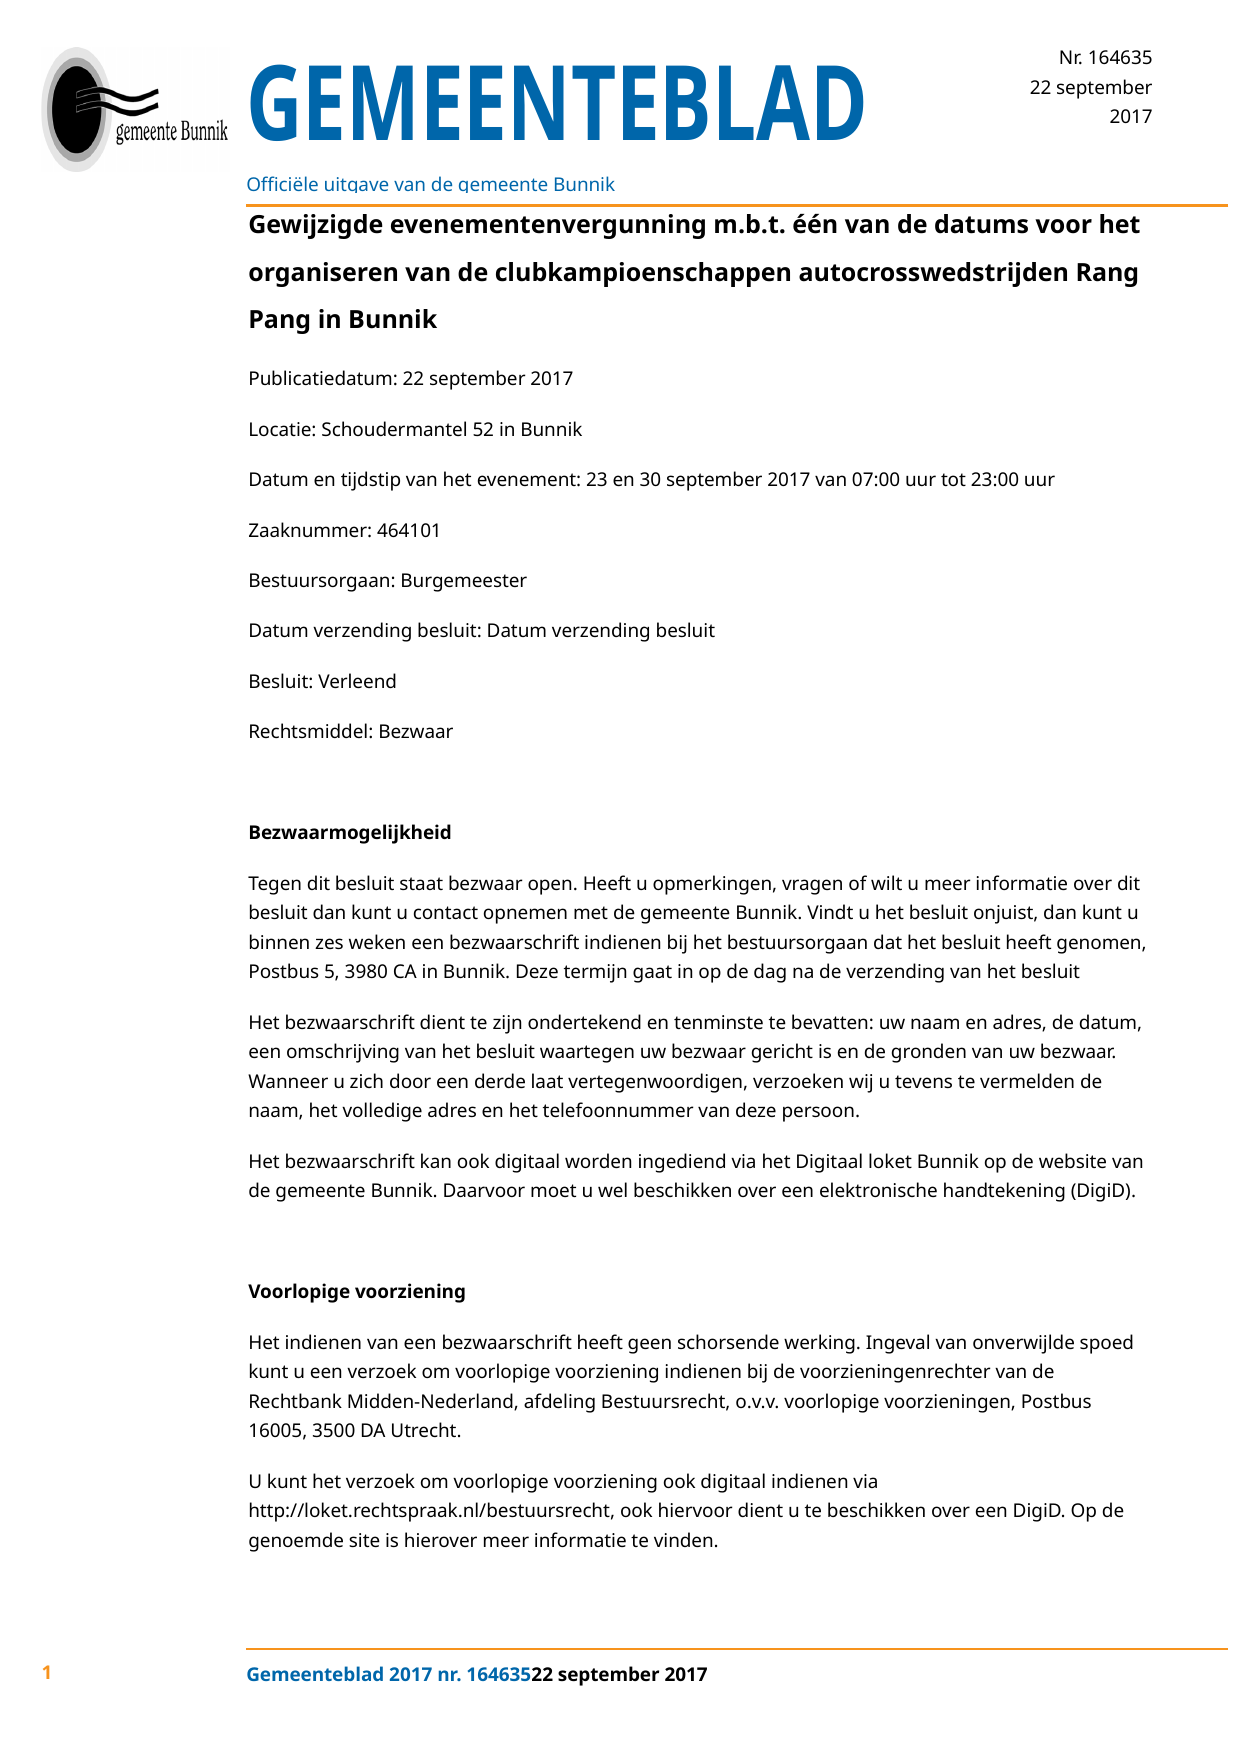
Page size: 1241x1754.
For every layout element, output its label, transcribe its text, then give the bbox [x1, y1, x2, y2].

picture [41, 47, 231, 172]
text Het bezwaarschrift dient te zijn ondertekend en tenminste te bevatten: uw naam en adres, de datum, een omschrijving van het besluit waartegen uw bezwaar gericht is en de gronden van uw bezwaar. Wanneer u zich door een derde laat vertegenwoordigen, verzoeken wij u tevens te vermelden de naam, het volledige adres en het telefoonnummer van deze persoon. [248, 1009, 1152, 1123]
text Rechtsmiddel: Bezwaar [248, 718, 1152, 744]
text Datum en tijdstip van het evenement: 23 en 30 september 2017 van 07:00 uur tot 23:00 uur [248, 466, 1152, 492]
text Gewijzigde evenementenvergunning m.b.t. één van de datums voor het organiseren van de clubkampioenschappen autocrosswedstrijden Rang Pang in Bunnik [248, 207, 1152, 336]
text Tegen dit besluit staat bezwaar open. Heeft u opmerkingen, vragen of wilt u meer informatie over dit besluit dan kunt u contact opnemen met de gemeente Bunnik. Vindt u het besluit onjuist, dan kunt u binnen zes weken een bezwaarschrift indienen bij het bestuursorgaan dat het besluit heeft genomen, Postbus 5, 3980 CA in Bunnik. Deze termijn gaat in op de dag na de verzending van het besluit [248, 870, 1152, 984]
text Voorlopige voorziening [248, 1278, 1152, 1304]
text Datum verzending besluit: Datum verzending besluit [248, 618, 1152, 643]
text U kunt het verzoek om voorlopige voorziening ook digitaal indienen via http://loket.rechtspraak.nl/bestuursrecht, ook hiervoor dient u te beschikken over een DigiD. Op de genoemde site is hierover meer informatie te vinden. [248, 1468, 1152, 1553]
text Besluit: Verleend [248, 668, 1152, 694]
text Publicatiedatum: 22 september 2017 [248, 366, 1152, 391]
text Zaaknummer: 464101 [248, 517, 1152, 542]
text Locatie: Schoudermantel 52 in Bunnik [248, 416, 1152, 442]
text Bestuursorgaan: Burgemeester [248, 567, 1152, 593]
text Bezwaarmogelijkheid [248, 819, 1152, 845]
text Het bezwaarschrift kan ook digitaal worden ingediend via het Digitaal loket Bunnik op de website van de gemeente Bunnik. Daarvoor moet u wel beschikken over een elektronische handtekening (DigiD). [248, 1148, 1152, 1203]
text Het indienen van een bezwaarschrift heeft geen schorsende werking. Ingeval van onverwijlde spoed kunt u een verzoek om voorlopige voorziening indienen bij de voorzieningenrechter van de Rechtbank Midden-Nederland, afdeling Bestuursrecht, o.v.v. voorlopige voorzieningen, Postbus 16005, 3500 DA Utrecht. [248, 1329, 1152, 1443]
